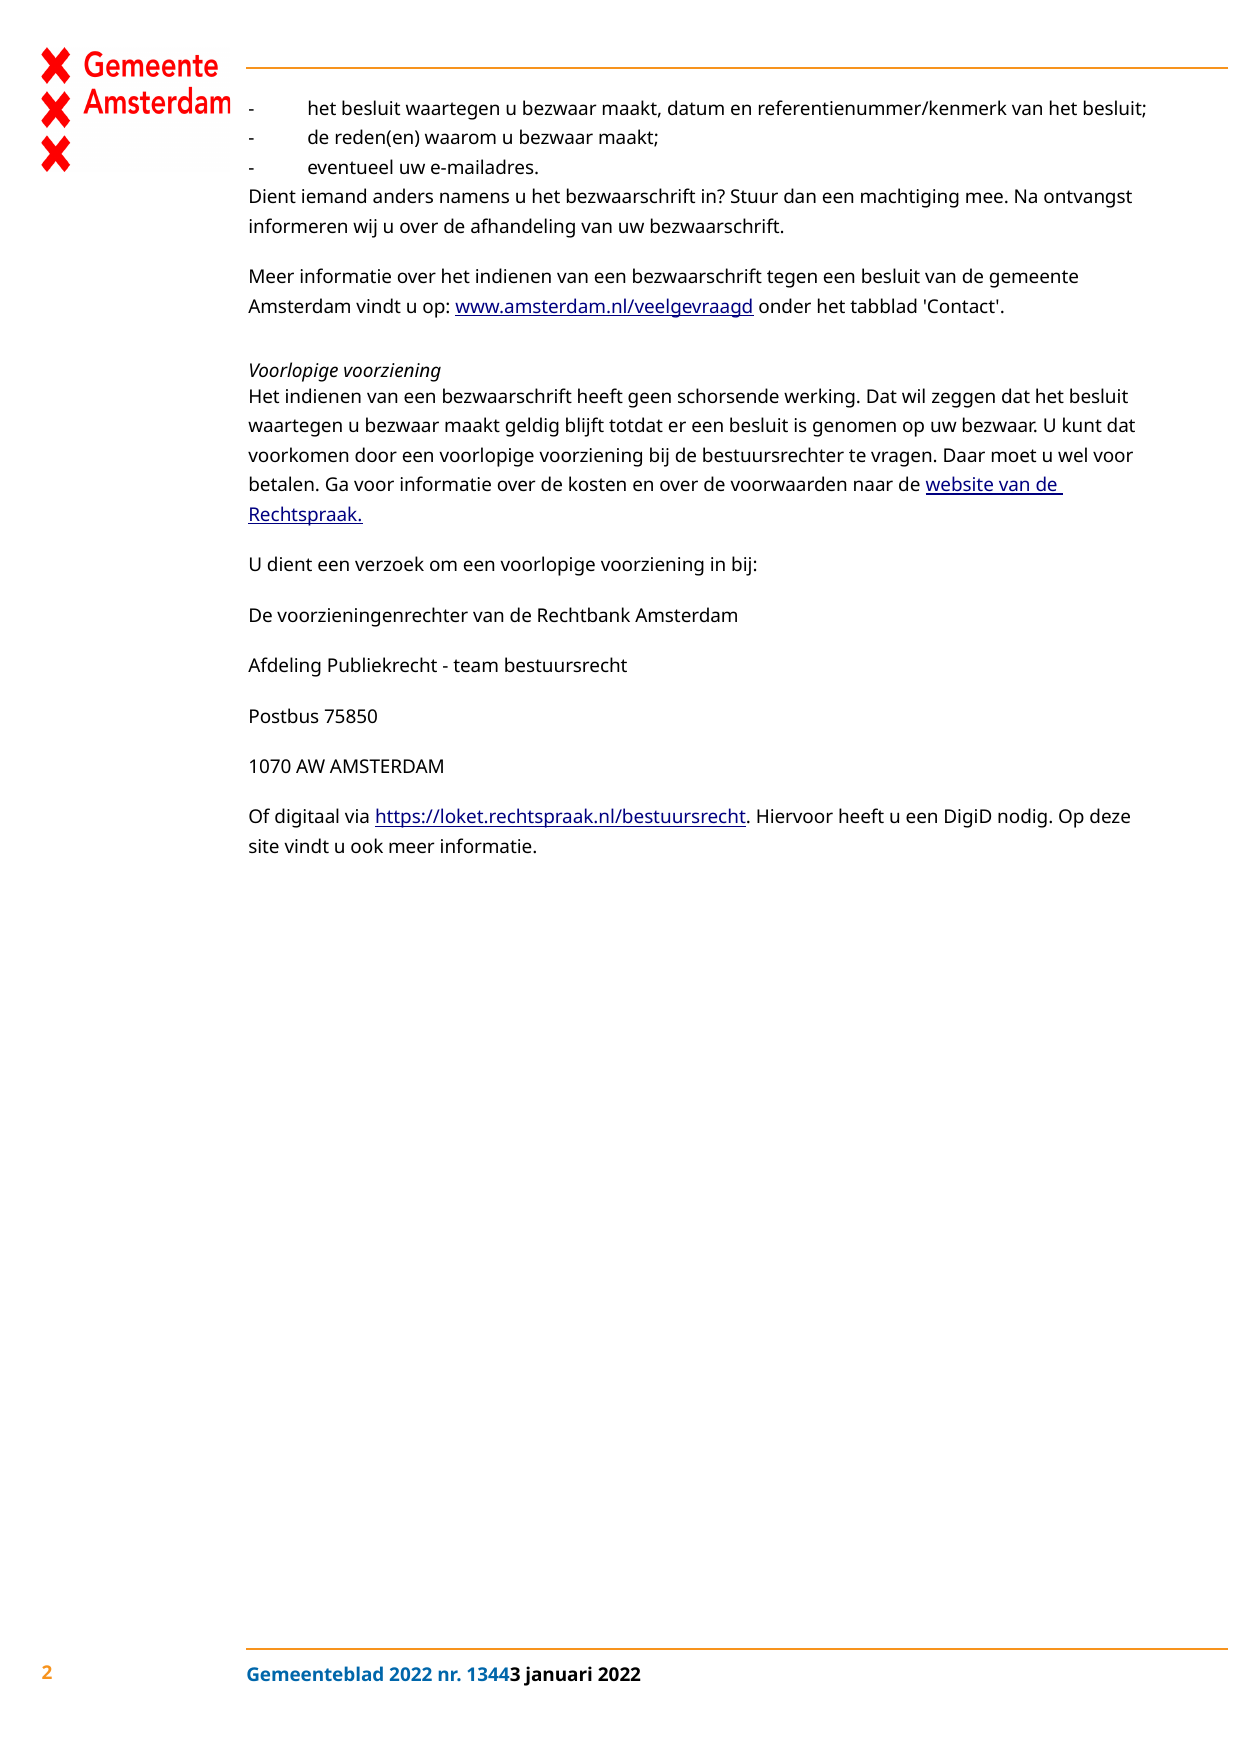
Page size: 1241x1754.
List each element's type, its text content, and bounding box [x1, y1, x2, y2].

text U dient een verzoek om een voorlopige voorziening in bij: [248, 552, 1152, 577]
text Of digitaal via https://loket.rechtspraak.nl/bestuursrecht. Hiervoor heeft u een DigiD nodig. Op deze site vindt u ook meer informatie. [248, 804, 1152, 859]
text Meer informatie over het indienen van een bezwaarschrift tegen een besluit van de gemeente Amsterdam vindt u op: www.amsterdam.nl/veelgevraagd onder het tabblad 'Contact'. [248, 263, 1152, 319]
text Afdeling Publiekrecht - team bestuursrecht [248, 652, 1152, 678]
text Het indienen van een bezwaarschrift heeft geen schorsende werking. Dat wil zeggen dat het besluit waartegen u bezwaar maakt geldig blijft totdat er een besluit is genomen op uw bezwaar. U kunt dat voorkomen door een voorlopige voorziening bij de bestuursrechter te vragen. Daar moet u wel voor betalen. Ga voor informatie over de kosten en over de voorwaarden naar de website van de Rechtspraak. [248, 383, 1152, 527]
list eventueel uw e-mailadres. [248, 154, 1152, 180]
text Postbus 75850 [248, 703, 1152, 728]
text Dient iemand anders namens u het bezwaarschrift in? Stuur dan een machtiging mee. Na ontvangst informeren wij u over de afhandeling van uw bezwaarschrift. [248, 183, 1152, 239]
text De voorzieningenrechter van de Rechtbank Amsterdam [248, 602, 1152, 628]
picture [41, 47, 231, 172]
text Voorlopige voorziening [248, 357, 1152, 383]
list het besluit waartegen u bezwaar maakt, datum en referentienummer/kenmerk van het besluit; [248, 95, 1152, 121]
text 1070 AW AMSTERDAM [248, 753, 1152, 779]
list de reden(en) waarom u bezwaar maakt; [248, 124, 1152, 150]
